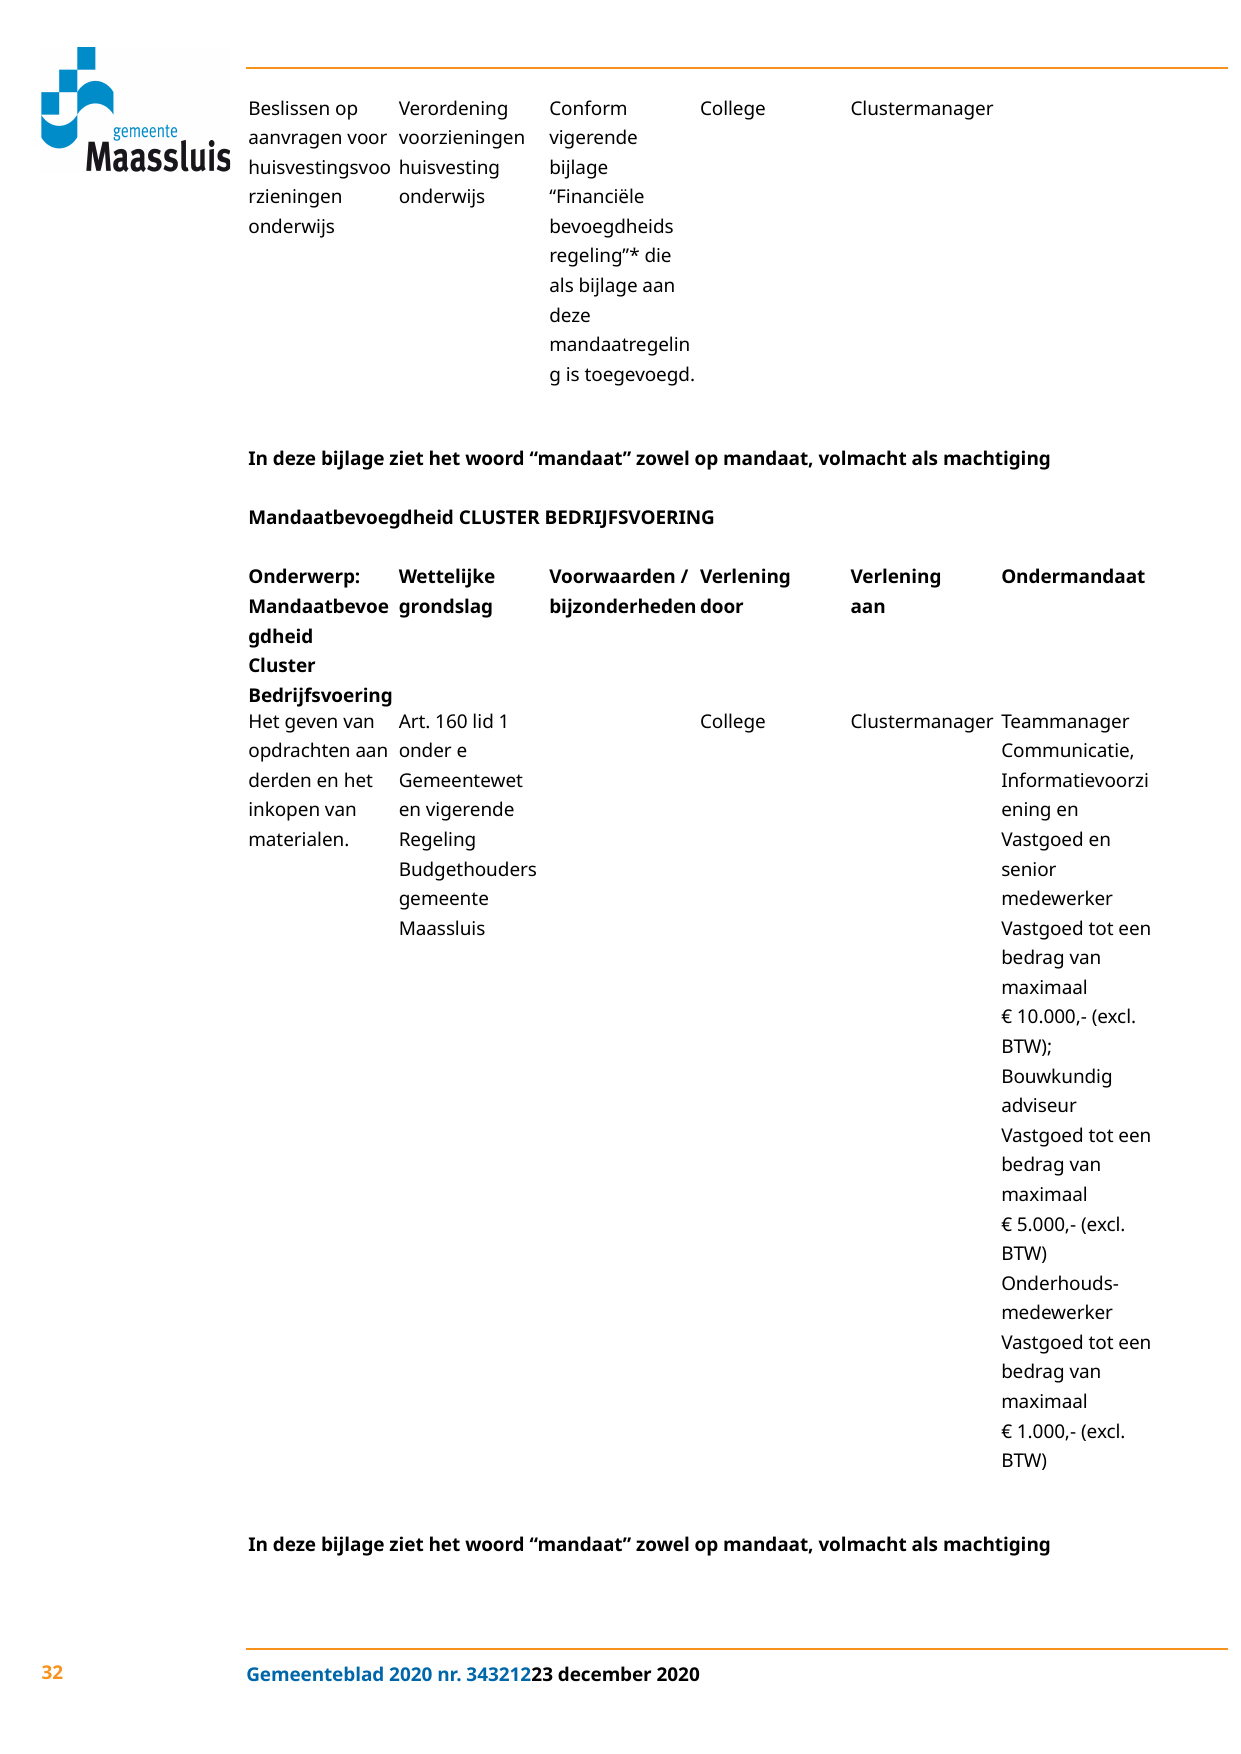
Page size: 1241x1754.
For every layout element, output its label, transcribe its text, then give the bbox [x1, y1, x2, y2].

table_cell [549, 1473, 700, 1499]
picture [41, 47, 231, 172]
text In deze bijlage ziet het woord “mandaat” zowel op mandaat, volmacht als machtiging [248, 1532, 1152, 1557]
text Mandaatbevoegdheid CLUSTER BEDRIJFSVOERING [248, 504, 1152, 530]
table_cell College [700, 95, 850, 387]
table_cell Art. 160 lid 1 onder e Gemeentewet en vigerende Regeling Budgethouders gemeente Maassluis [399, 708, 549, 1473]
table_cell [1001, 387, 1152, 412]
table_cell Verordening voorzieningen huisvesting onderwijs [399, 95, 549, 387]
table_cell [399, 387, 549, 412]
table_cell [1001, 95, 1152, 387]
table_cell [1001, 1473, 1152, 1499]
table_cell [248, 387, 398, 412]
picture [41, 47, 77, 92]
table_header Verlening door [700, 564, 850, 708]
table_cell [850, 1473, 1001, 1499]
table_header Wettelijke grondslag [399, 564, 549, 708]
table_cell College [700, 708, 850, 1473]
table_cell Conform vigerende bijlage “Financiële bevoegdheids regeling”* die als bijlage aan deze mandaatregeling is toegevoegd. [549, 95, 700, 387]
table_cell [399, 1473, 549, 1499]
table_header Verlening aan [850, 564, 1001, 708]
table_cell [549, 387, 700, 412]
table_cell [700, 387, 850, 412]
table_cell Beslissen op aanvragen voor huisvestingsvoorzieningen onderwijs [248, 95, 398, 387]
table_cell [549, 708, 700, 1473]
table_cell [850, 387, 1001, 412]
text In deze bijlage ziet het woord “mandaat” zowel op mandaat, volmacht als machtiging [248, 445, 1152, 471]
table_header Onderwerp: Mandaatbevoegdheid Cluster Bedrijfsvoering [248, 564, 398, 708]
table_cell Clustermanager [850, 708, 1001, 1473]
table_cell Clustermanager [850, 95, 1001, 387]
table_header Voorwaarden / bijzonderheden [549, 564, 700, 708]
table_cell Het geven van opdrachten aan derden en het inkopen van materialen. [248, 708, 398, 1473]
table_cell [700, 1473, 850, 1499]
table_cell Teammanager Communicatie, Informatievoorziening en Vastgoed en senior medewerker Vastgoed tot een bedrag van maximaal € 10.000,- (excl. BTW); Bouwkundig adviseur Vastgoed tot een bedrag van maximaal € 5.000,- (excl. BTW) Onderhouds­medewerker Vastgoed tot een bedrag van maximaal € 1.000,- (excl. BTW) [1001, 708, 1152, 1473]
table_header Ondermandaat [1001, 564, 1152, 708]
table_cell [248, 1473, 398, 1499]
